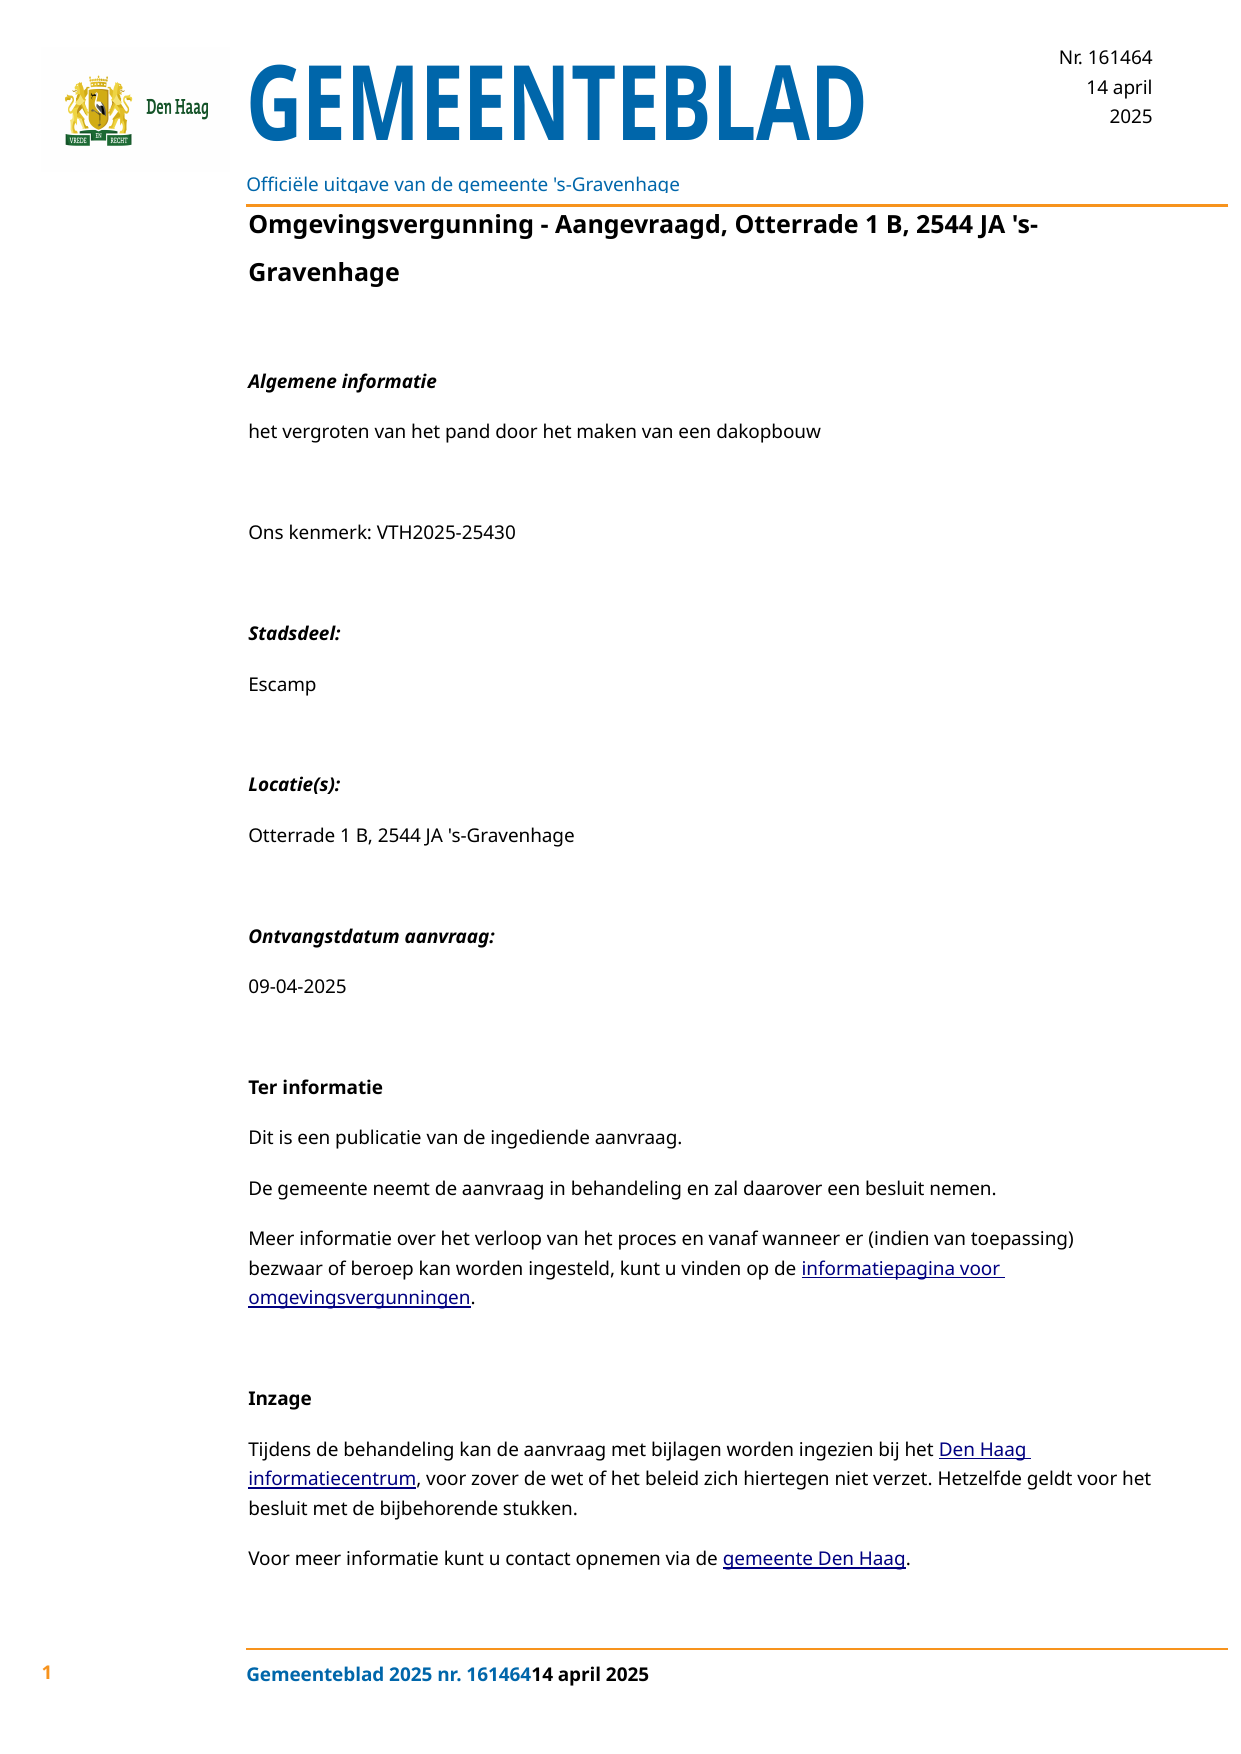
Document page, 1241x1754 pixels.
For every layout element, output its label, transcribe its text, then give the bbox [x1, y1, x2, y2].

text het vergroten van het pand door het maken van een dakopbouw [248, 419, 1152, 444]
text Voor meer informatie kunt u contact opnemen via de gemeente Den Haag. [248, 1545, 1152, 1571]
text Ontvangstdatum aanvraag: [248, 923, 1152, 949]
picture [41, 47, 231, 172]
text Ons kenmerk: VTH2025-25430 [248, 519, 1152, 545]
text Omgevingsvergunning - Aangevraagd, Otterrade 1 B, 2544 JA 's-Gravenhage [248, 207, 1152, 288]
text Escamp [248, 671, 1152, 697]
text Tijdens de behandeling kan de aanvraag met bijlagen worden ingezien bij het Den Haag informatiecentrum, voor zover de wet of het beleid zich hiertegen niet verzet. Hetzelfde geldt voor het besluit met de bijbehorende stukken. [248, 1436, 1152, 1521]
text Meer informatie over het verloop van het proces en vanaf wanneer er (indien van toepassing) bezwaar of beroep kan worden ingesteld, kunt u vinden op de informatiepagina voor omgevingsvergunningen. [248, 1225, 1152, 1310]
text Ter informatie [248, 1074, 1152, 1100]
text Locatie(s): [248, 772, 1152, 797]
text Stadsdeel: [248, 620, 1152, 646]
text 09-04-2025 [248, 973, 1152, 999]
text Dit is een publicatie van de ingediende aanvraag. [248, 1124, 1152, 1150]
text Otterrade 1 B, 2544 JA 's-Gravenhage [248, 822, 1152, 848]
text Inzage [248, 1385, 1152, 1411]
text De gemeente neemt de aanvraag in behandeling en zal daarover een besluit nemen. [248, 1175, 1152, 1201]
text Algemene informatie [248, 368, 1152, 394]
